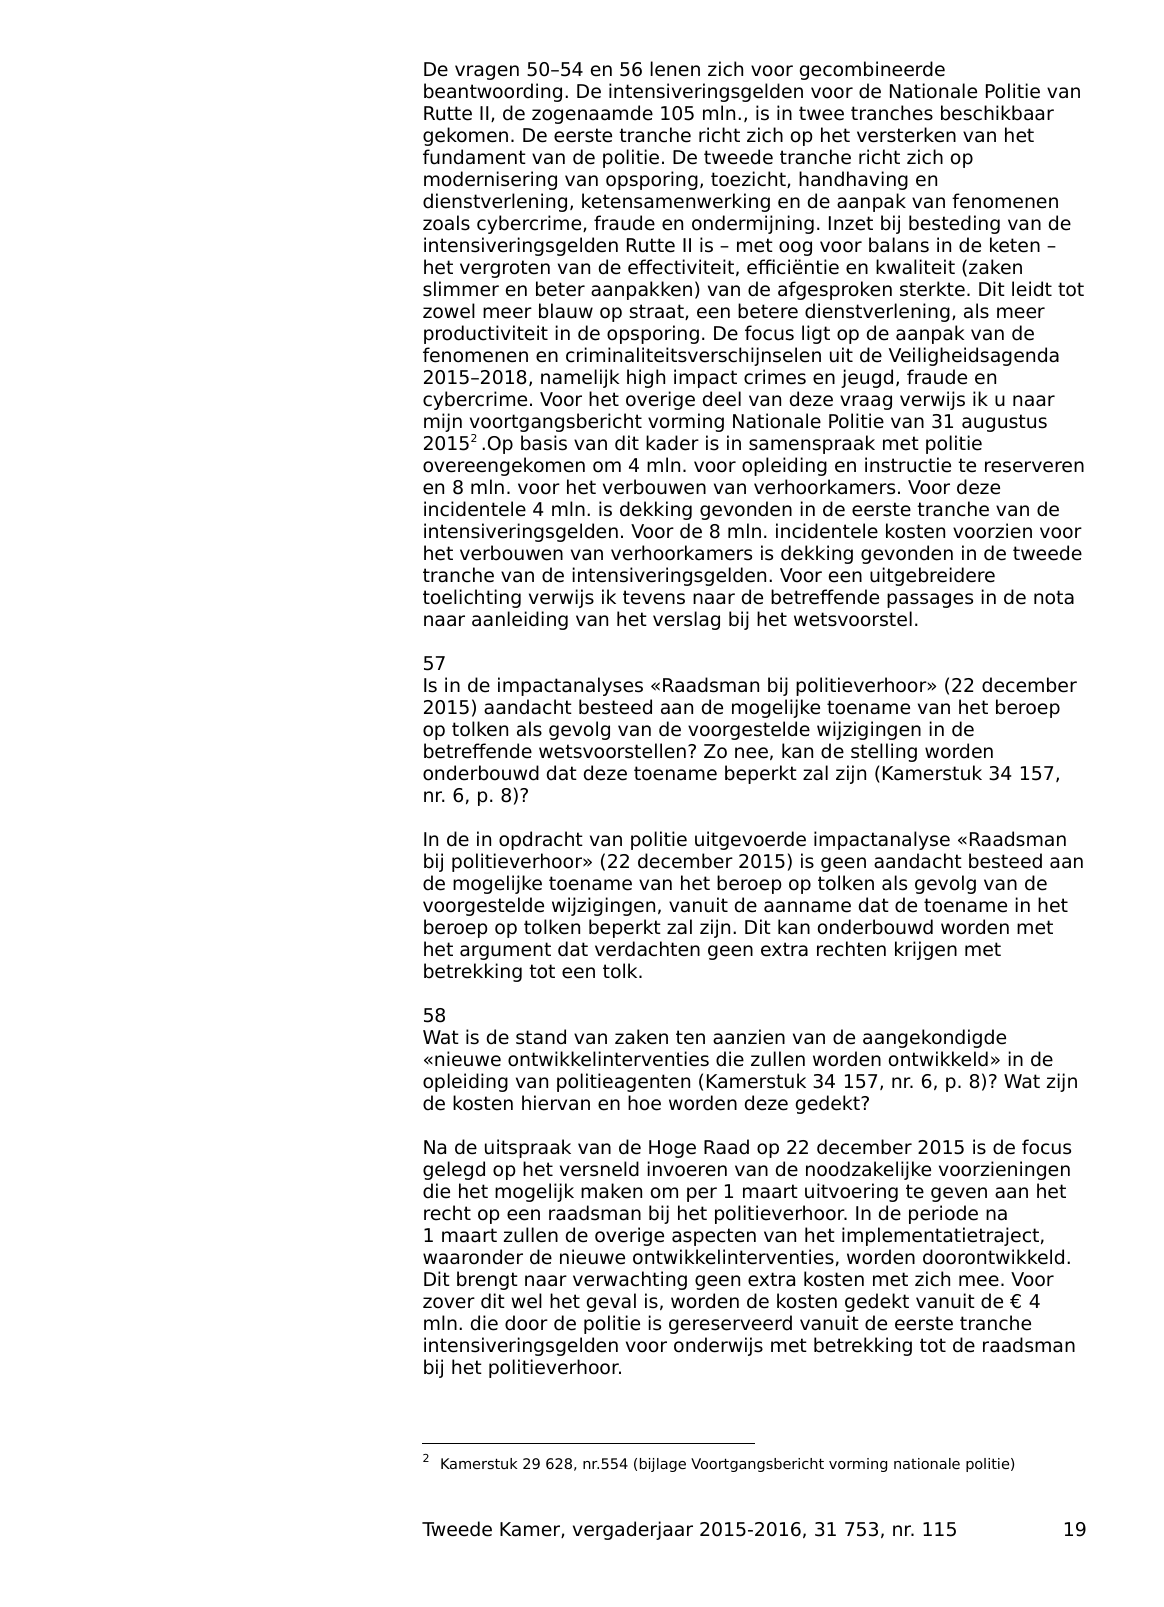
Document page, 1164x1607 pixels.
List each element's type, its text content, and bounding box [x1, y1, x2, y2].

text De vragen 50–54 en 56 lenen zich voor gecombineerde beantwoording. De intensiveringsgelden voor de Nationale Politie van Rutte II, de zogenaamde 105 mln., is in twee tranches beschikbaar gekomen. De eerste tranche richt zich op het versterken van het fundament van de politie. De tweede tranche richt zich op modernisering van opsporing, toezicht, handhaving en dienstverlening, ketensamenwerking en de aanpak van fenomenen zoals cybercrime, fraude en ondermijning. Inzet bij besteding van de intensiveringsgelden Rutte II is – met oog voor balans in de keten – het vergroten van de effectiviteit, efficiëntie en kwaliteit (zaken slimmer en beter aanpakken) van de afgesproken sterkte. Dit leidt tot zowel meer blauw op straat, een betere dienstverlening, als meer productiviteit in de opsporing. De focus ligt op de aanpak van de fenomenen en criminaliteitsverschijnselen uit de Veiligheidsagenda 2015–2018, namelijk high impact crimes en jeugd, fraude en cybercrime. Voor het overige deel van deze vraag verwijs ik u naar mijn voortgangsbericht vorming Nationale Politie van 31 augustus 2015.Op basis van dit kader is in samenspraak met politie overeengekomen om 4 mln. voor opleiding en instructie te reserveren en 8 mln. voor het verbouwen van verhoorkamers. Voor deze incidentele 4 mln. is dekking gevonden in de eerste tranche van de intensiveringsgelden. Voor de 8 mln. incidentele kosten voorzien voor het verbouwen van verhoorkamers is dekking gevonden in de tweede tranche van de intensiveringsgelden. Voor een uitgebreidere toelichting verwijs ik tevens naar de betreffende passages in de nota naar aanleiding van het verslag bij het wetsvoorstel. [422, 59, 1087, 631]
text Na de uitspraak van de Hoge Raad op 22 december 2015 is de focus gelegd op het versneld invoeren van de noodzakelijke voorzieningen die het mogelijk maken om per 1 maart uitvoering te geven aan het recht op een raadsman bij het politieverhoor. In de periode na 1 maart zullen de overige aspecten van het implementatietraject, waaronder de nieuwe ontwikkelinterventies, worden doorontwikkeld. Dit brengt naar verwachting geen extra kosten met zich mee. Voor zover dit wel het geval is, worden de kosten gedekt vanuit de € 4 mln. die door de politie is gereserveerd vanuit de eerste tranche intensiveringsgelden voor onderwijs met betrekking tot de raadsman bij het politieverhoor. [422, 1137, 1087, 1379]
text In de in opdracht van politie uitgevoerde impactanalyse «Raadsman bij politieverhoor» (22 december 2015) is geen aandacht besteed aan de mogelijke toename van het beroep op tolken als gevolg van de voorgestelde wijzigingen, vanuit de aanname dat de toename in het beroep op tolken beperkt zal zijn. Dit kan onderbouwd worden met het argument dat verdachten geen extra rechten krijgen met betrekking tot een tolk. [422, 829, 1087, 983]
text Is in de impactanalyses «Raadsman bij politieverhoor» (22 december 2015) aandacht besteed aan de mogelijke toename van het beroep op tolken als gevolg van de voorgestelde wijzigingen in de betreffende wetsvoorstellen? Zo nee, kan de stelling worden onderbouwd dat deze toename beperkt zal zijn (Kamerstuk 34 157, nr. 6, p. 8)? [422, 675, 1087, 807]
text 58 [422, 1005, 1087, 1027]
text Wat is de stand van zaken ten aanzien van de aangekondigde «nieuwe ontwikkelinterventies die zullen worden ontwikkeld» in de opleiding van politieagenten (Kamerstuk 34 157, nr. 6, p. 8)? Wat zijn de kosten hiervan en hoe worden deze gedekt? [422, 1027, 1087, 1115]
text 57 [422, 653, 1087, 675]
text Kamerstuk 29 628, nr.554 (bijlage Voortgangsbericht vorming nationale politie) [422, 1452, 1087, 1474]
